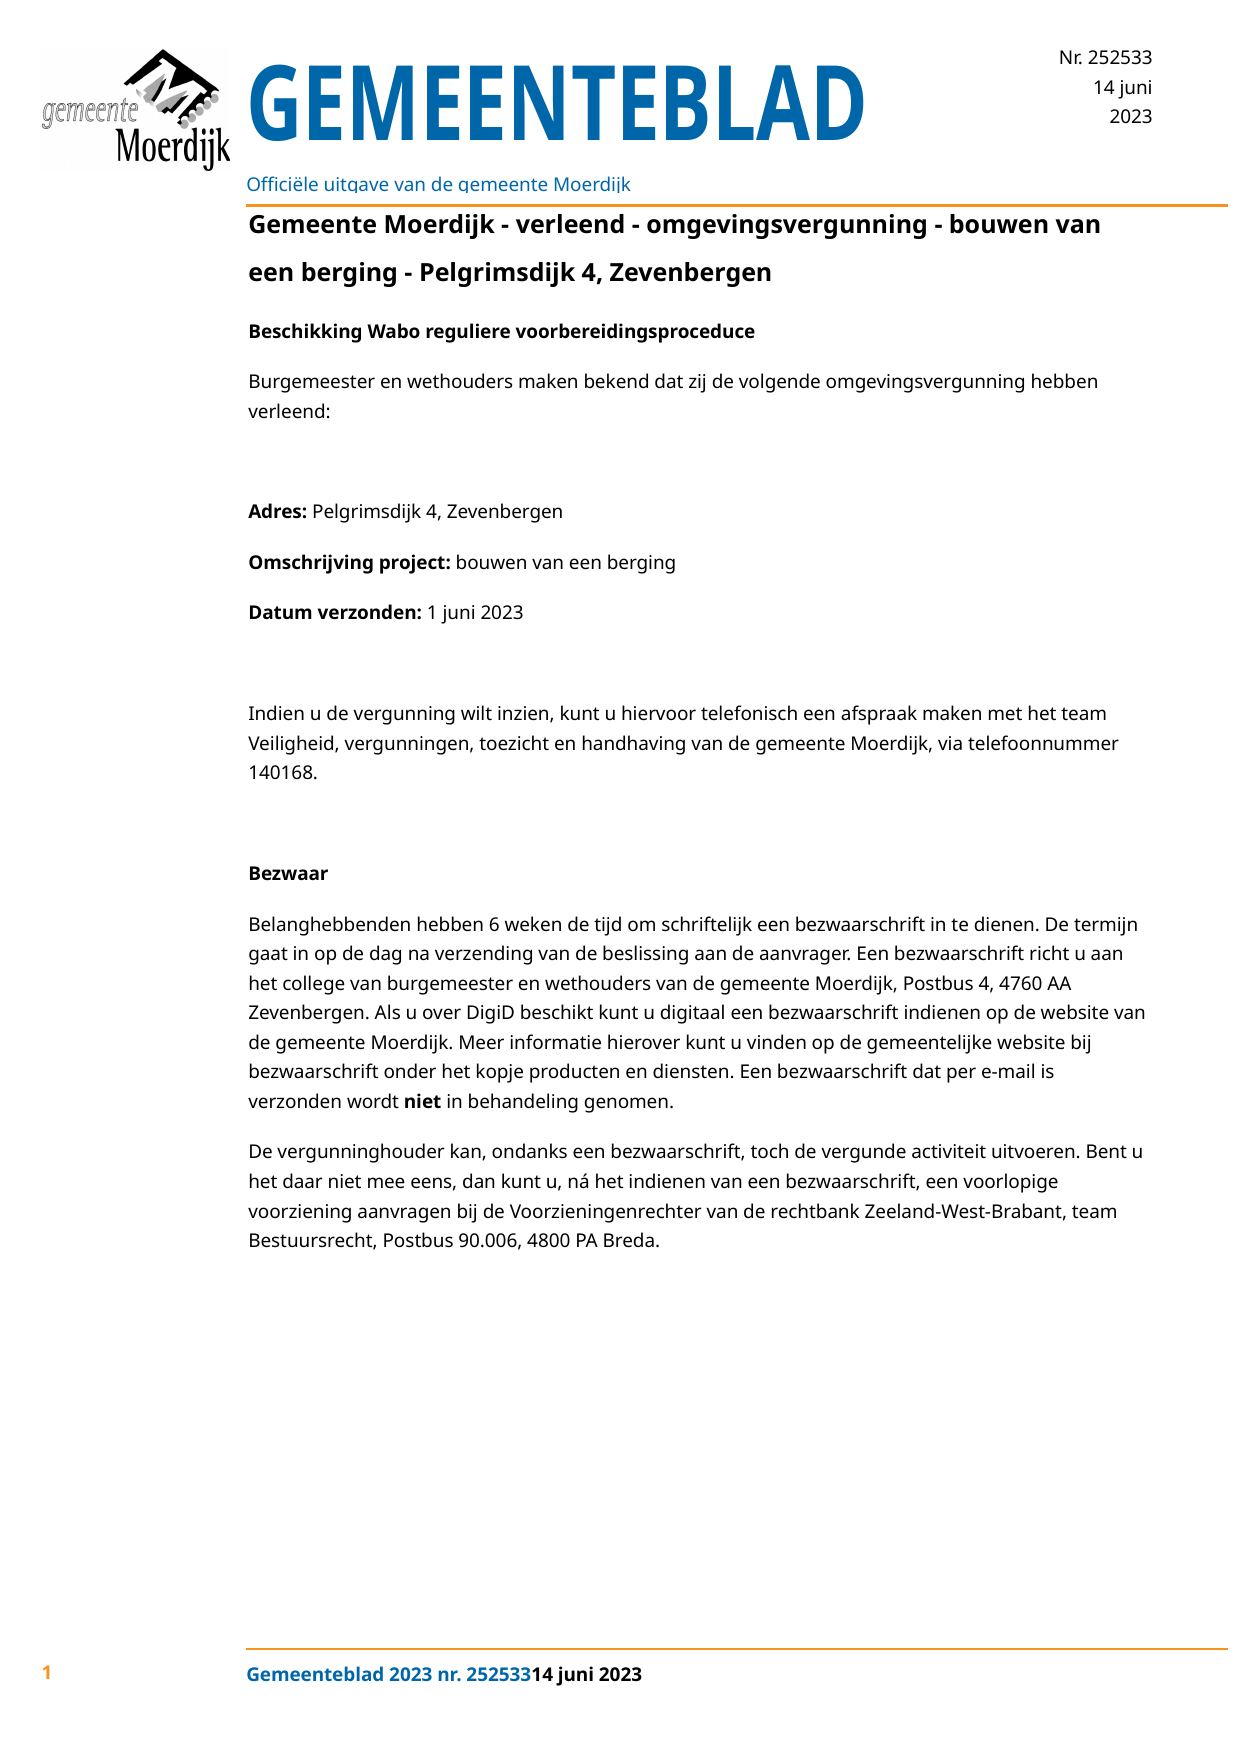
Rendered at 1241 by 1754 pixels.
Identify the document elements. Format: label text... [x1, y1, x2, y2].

text Gemeente Moerdijk - verleend - omgevingsvergunning - bouwen van een berging - Pelgrimsdijk 4, Zevenbergen [248, 207, 1152, 288]
text Datum verzonden: 1 juni 2023 [248, 599, 1152, 625]
text Beschikking Wabo reguliere voorbereidingsproceduce [248, 318, 1152, 344]
text Adres: Pelgrimsdijk 4, Zevenbergen [248, 499, 1152, 524]
text Indien u de vergunning wilt inzien, kunt u hiervoor telefonisch een afspraak maken met het team Veiligheid, vergunningen, toezicht en handhaving van de gemeente Moerdijk, via telefoonnummer 140168. [248, 700, 1152, 785]
text Burgemeester en wethouders maken bekend dat zij de volgende omgevingsvergunning hebben verleend: [248, 368, 1152, 424]
picture [41, 47, 231, 172]
text Bezwaar [248, 860, 1152, 886]
text De vergunninghouder kan, ondanks een bezwaarschrift, toch de vergunde activiteit uitvoeren. Bent u het daar niet mee eens, dan kunt u, ná het indienen van een bezwaarschrift, een voorlopige voorziening aanvragen bij de Voorzieningenrechter van de rechtbank Zeeland-West-Brabant, team Bestuursrecht, Postbus 90.006, 4800 PA Breda. [248, 1139, 1152, 1253]
text Belanghebbenden hebben 6 weken de tijd om schriftelijk een bezwaarschrift in te dienen. De termijn gaat in op de dag na verzending van de beslissing aan de aanvrager. Een bezwaarschrift richt u aan het college van burgemeester en wethouders van de gemeente Moerdijk, Postbus 4, 4760 AA Zevenbergen. Als u over DigiD beschikt kunt u digitaal een bezwaarschrift indienen op de website van de gemeente Moerdijk. Meer informatie hierover kunt u vinden op de gemeentelijke website bij bezwaarschrift onder het kopje producten en diensten. Een bezwaarschrift dat per e-mail is verzonden wordt niet in behandeling genomen. [248, 911, 1152, 1114]
text Omschrijving project: bouwen van een berging [248, 549, 1152, 575]
